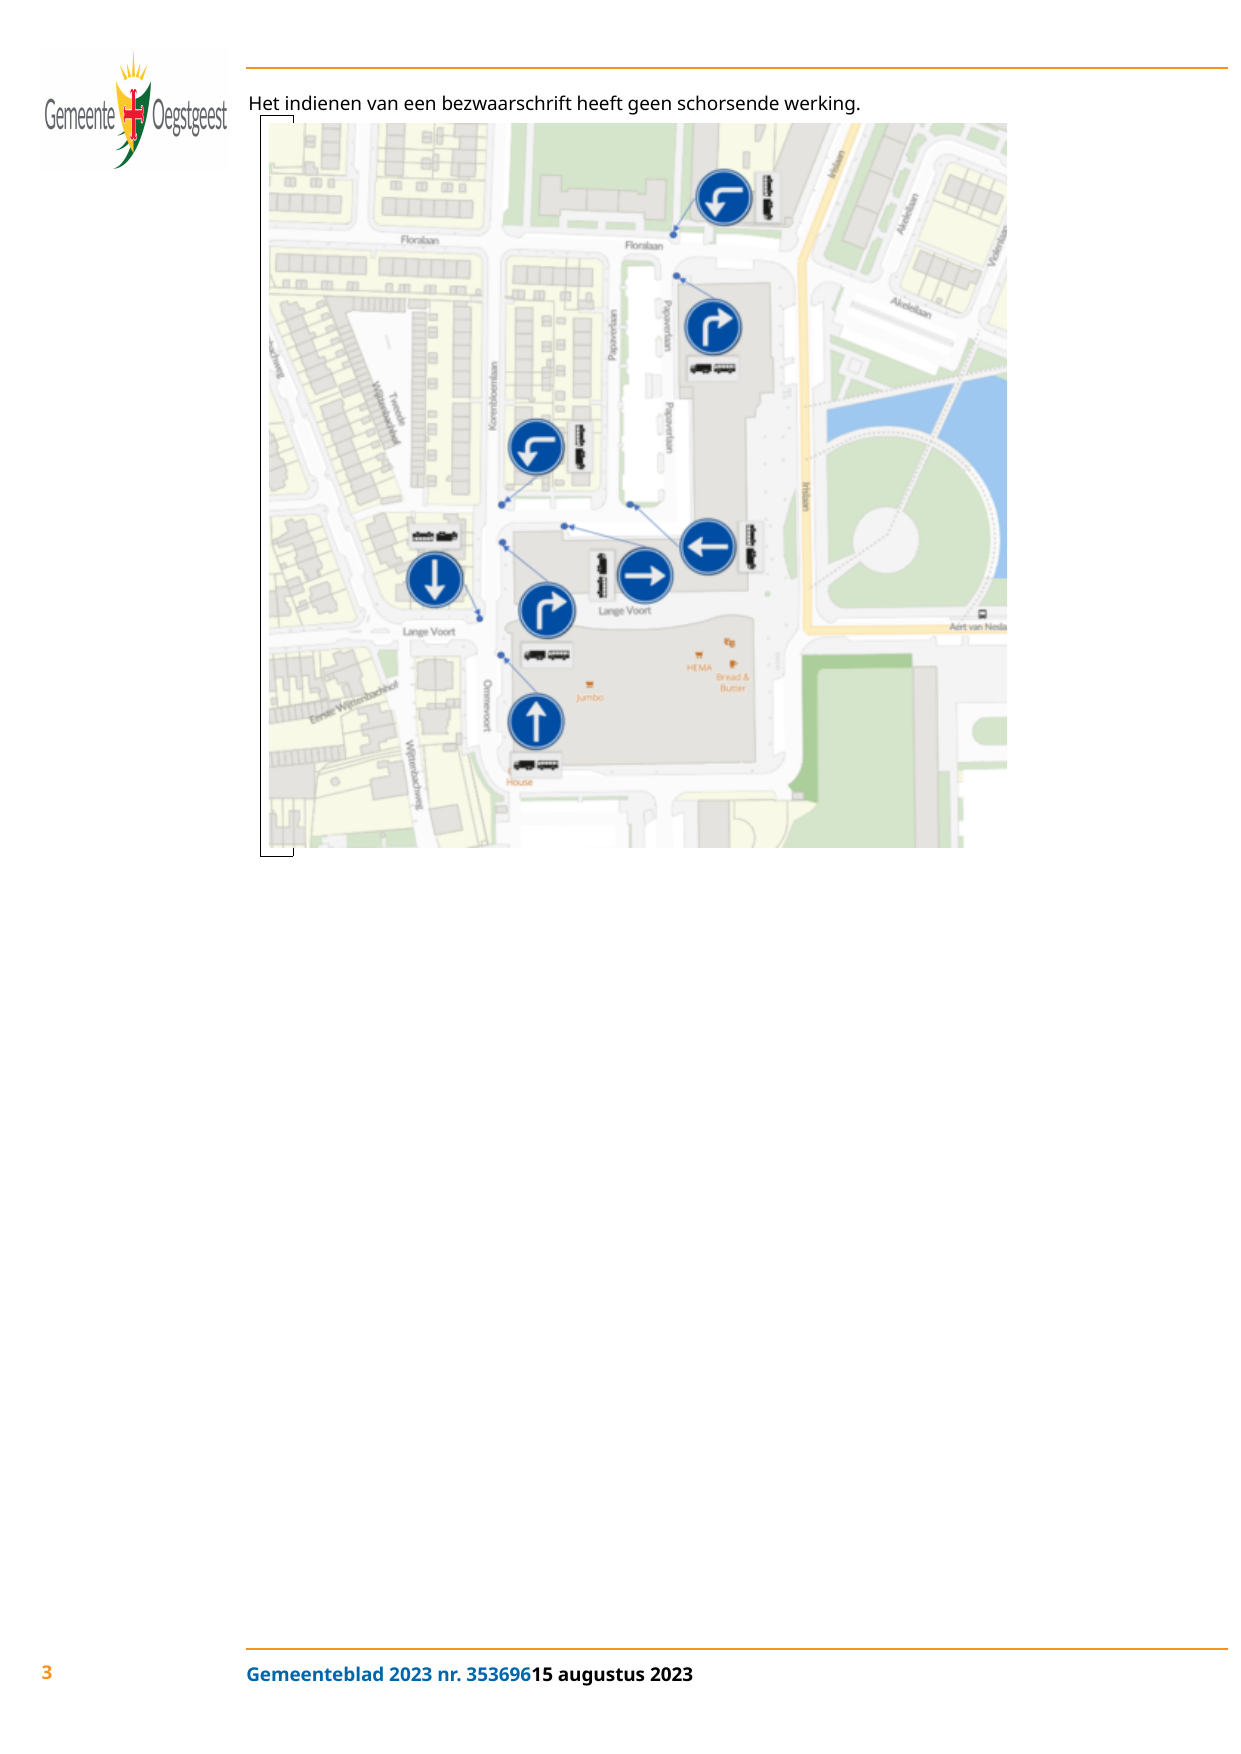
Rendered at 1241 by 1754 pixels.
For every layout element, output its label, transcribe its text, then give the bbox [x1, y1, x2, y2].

text Het indienen van een bezwaarschrift heeft geen schorsende werking. [248, 95, 1152, 114]
picture [268, 123, 1008, 848]
picture [41, 47, 231, 172]
